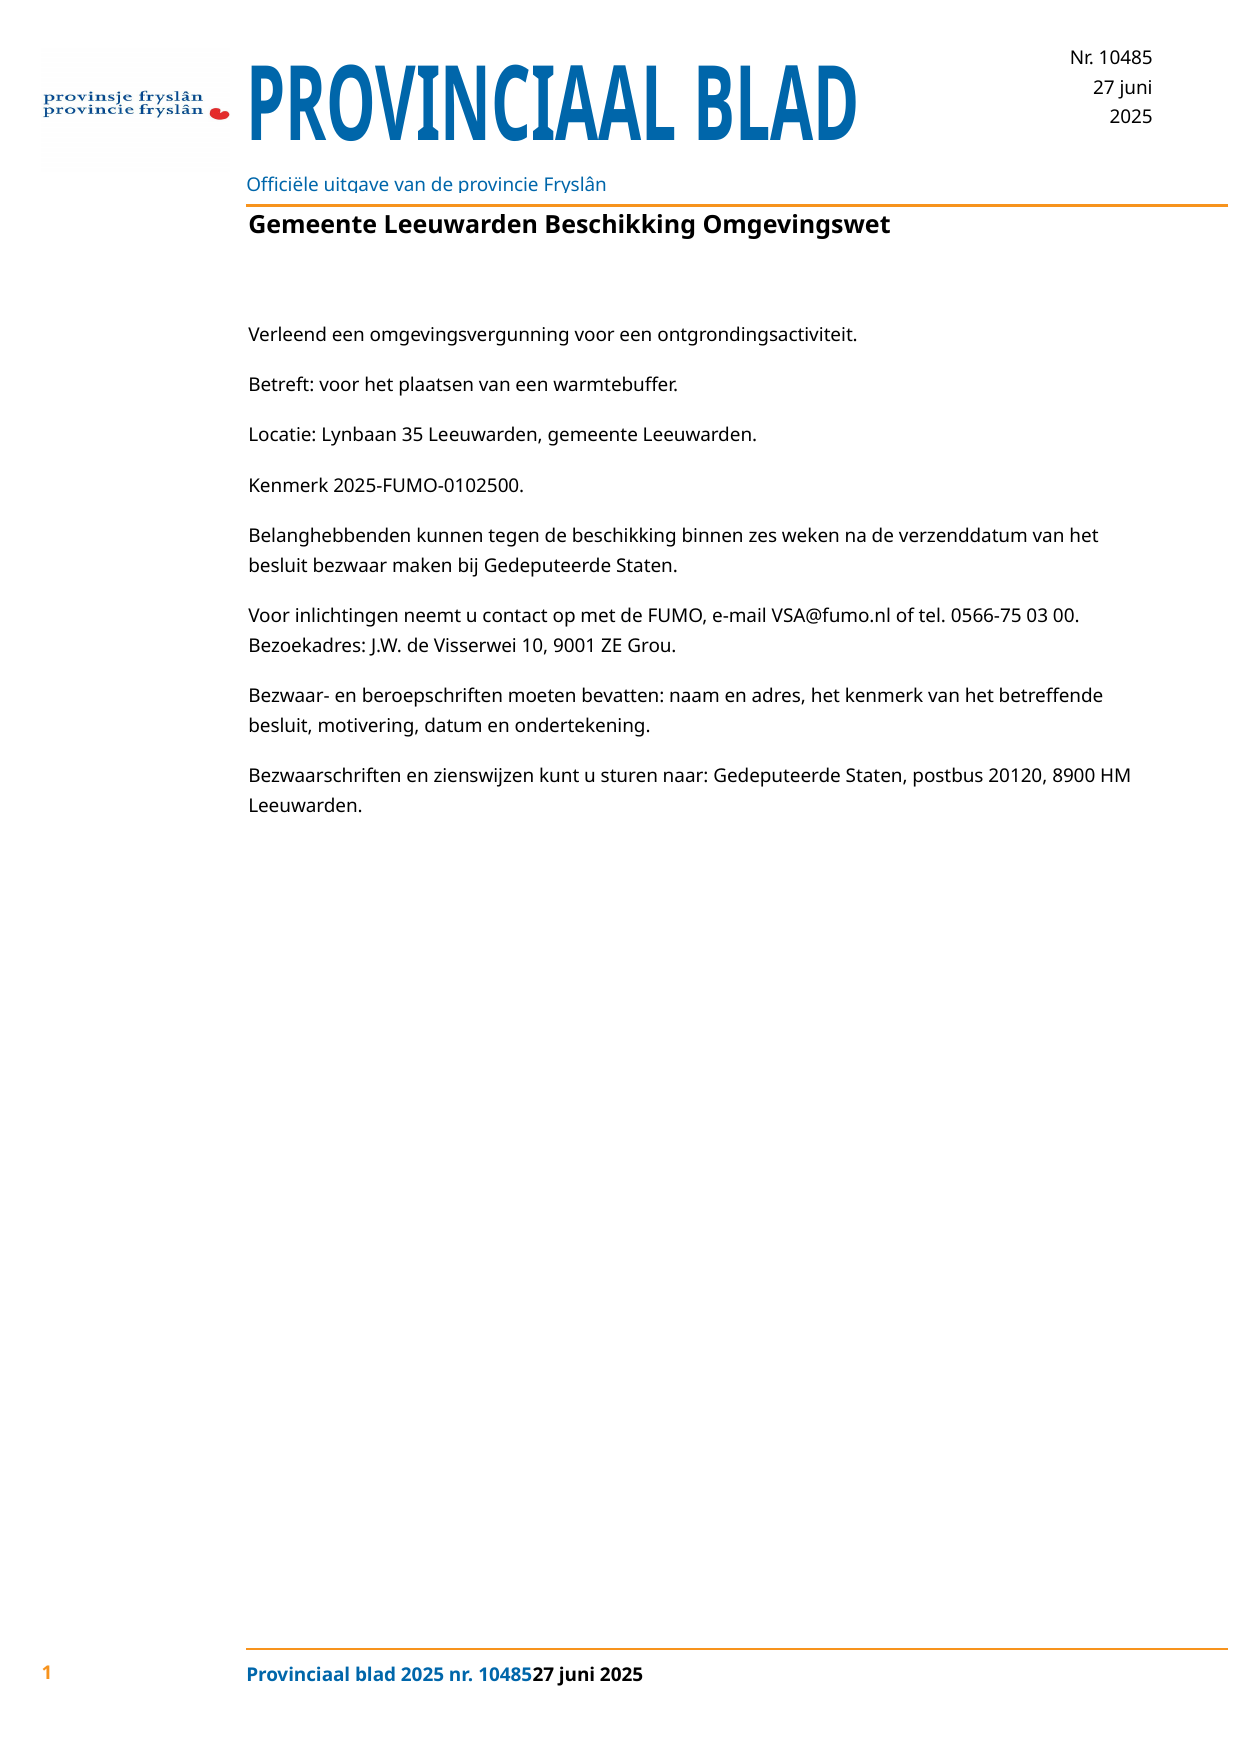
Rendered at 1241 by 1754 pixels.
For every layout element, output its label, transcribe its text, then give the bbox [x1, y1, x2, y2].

text Voor inlichtingen neemt u contact op met de FUMO, e-mail VSA@fumo.nl of tel. 0566-75 03 00. Bezoekadres: J.W. de Visserwei 10, 9001 ZE Grou. [248, 602, 1152, 658]
text Gemeente Leeuwarden Beschikking Omgevingswet [248, 207, 1152, 241]
text Belanghebbenden kunnen tegen de beschikking binnen zes weken na de verzenddatum van het besluit bezwaar maken bij Gedeputeerde Staten. [248, 522, 1152, 578]
text Bezwaarschriften en zienswijzen kunt u sturen naar: Gedeputeerde Staten, postbus 20120, 8900 HM Leeuwarden. [248, 762, 1152, 818]
text Kenmerk 2025-FUMO-0102500. [248, 472, 1152, 498]
text Verleend een omgevingsvergunning voor een ontgrondingsactiviteit. [248, 321, 1152, 346]
text Bezwaar- en beroepschriften moeten bevatten: naam en adres, het kenmerk van het betreffende besluit, motivering, datum en ondertekening. [248, 682, 1152, 738]
text Betreft: voor het plaatsen van een warmtebuffer. [248, 371, 1152, 397]
text Locatie: Lynbaan 35 Leeuwarden, gemeente Leeuwarden. [248, 422, 1152, 447]
picture [41, 47, 231, 172]
